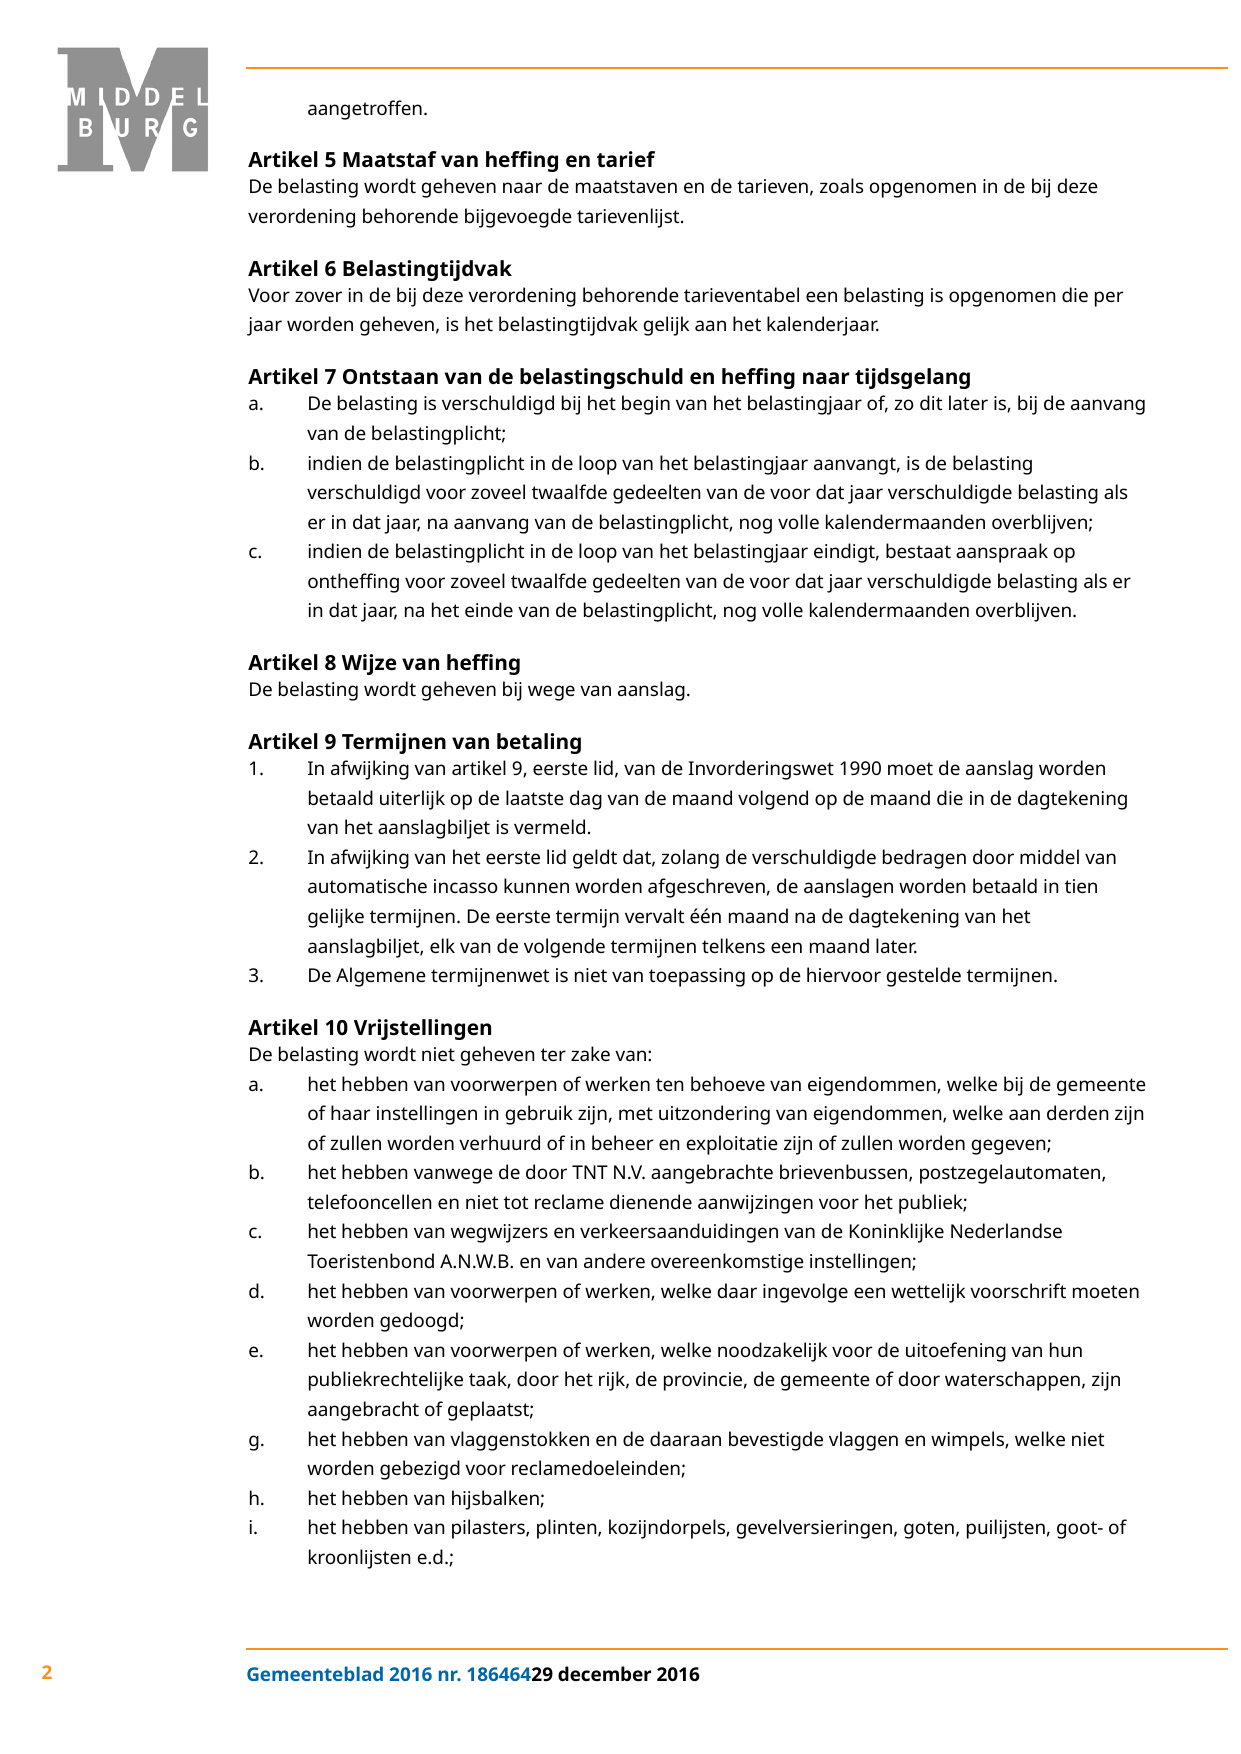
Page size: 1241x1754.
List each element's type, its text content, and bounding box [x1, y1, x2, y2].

list het hebben van voorwerpen of werken, welke noodzakelijk voor de uitoefening van hun publiekrechtelijke taak, door het rijk, de provincie, de gemeente of door waterschappen, zijn aangebracht of geplaatst; [248, 1337, 1152, 1422]
list het hebben van voorwerpen of werken, welke daar ingevolge een wettelijk voorschrift moeten worden gedoogd; [248, 1278, 1152, 1333]
list het hebben van voorwerpen of werken ten behoeve van eigendommen, welke bij de gemeente of haar instellingen in gebruik zijn, met uitzondering van eigendommen, welke aan derden zijn of zullen worden verhuurd of in beheer en exploitatie zijn of zullen worden gegeven; [248, 1071, 1152, 1156]
list indien de belastingplicht in de loop van het belastingjaar aanvangt, is de belasting verschuldigd voor zoveel twaalfde gedeelten van de voor dat jaar verschuldigde belasting als er in dat jaar, na aanvang van de belastingplicht, nog volle kalendermaanden overblijven; [248, 450, 1152, 534]
list het hebben van wegwijzers en verkeersaanduidingen van de Koninklijke Nederlandse Toeristenbond A.N.W.B. en van andere overeenkomstige instellingen; [248, 1219, 1152, 1274]
picture [41, 47, 231, 172]
text Artikel 6 Belastingtijdvak [248, 254, 1152, 282]
text De belasting wordt geheven bij wege van aanslag. [248, 676, 1152, 702]
list aangetroffen. [248, 95, 1152, 121]
list indien de belastingplicht in de loop van het belastingjaar eindigt, bestaat aanspraak op ontheffing voor zoveel twaalfde gedeelten van de voor dat jaar verschuldigde belasting als er in dat jaar, na het einde van de belastingplicht, nog volle kalendermaanden overblijven. [248, 538, 1152, 623]
text Artikel 5 Maatstaf van heffing en tarief [248, 145, 1152, 174]
list het hebben van vlaggenstokken en de daaraan bevestigde vlaggen en wimpels, welke niet worden gebezigd voor reclamedoeleinden; [248, 1426, 1152, 1481]
text De belasting wordt niet geheven ter zake van: [248, 1041, 1152, 1067]
text Artikel 9 Termijnen van betaling [248, 727, 1152, 755]
list het hebben van hijsbalken; [248, 1485, 1152, 1511]
text Artikel 10 Vrijstellingen [248, 1013, 1152, 1041]
list In afwijking van het eerste lid geldt dat, zolang de verschuldigde bedragen door middel van automatische incasso kunnen worden afgeschreven, de aanslagen worden betaald in tien gelijke termijnen. De eerste termijn vervalt één maand na de dagtekening van het aanslagbiljet, elk van de volgende termijnen telkens een maand later. [248, 844, 1152, 958]
text Artikel 8 Wijze van heffing [248, 648, 1152, 676]
list De Algemene termijnenwet is niet van toepassing op de hiervoor gestelde termijnen. [248, 962, 1152, 988]
list het hebben van pilasters, plinten, kozijndorpels, gevelversieringen, goten, puilijsten, goot- of kroonlijsten e.d.; [248, 1514, 1152, 1570]
text De belasting wordt geheven naar de maatstaven en de tarieven, zoals opgenomen in de bij deze verordening behorende bijgevoegde tarievenlijst. [248, 174, 1152, 229]
list In afwijking van artikel 9, eerste lid, van de Invorderingswet 1990 moet de aanslag worden betaald uiterlijk op de laatste dag van de maand volgend op de maand die in de dagtekening van het aanslagbiljet is vermeld. [248, 755, 1152, 840]
list het hebben vanwege de door TNT N.V. aangebrachte brievenbussen, postzegelautomaten, telefooncellen en niet tot reclame dienende aanwijzingen voor het publiek; [248, 1159, 1152, 1215]
list De belasting is verschuldigd bij het begin van het belastingjaar of, zo dit later is, bij de aanvang van de belastingplicht; [248, 391, 1152, 446]
text Voor zover in de bij deze verordening behorende tarieventabel een belasting is opgenomen die per jaar worden geheven, is het belastingtijdvak gelijk aan het kalenderjaar. [248, 282, 1152, 337]
text Artikel 7 Ontstaan van de belastingschuld en heffing naar tijdsgelang [248, 362, 1152, 391]
